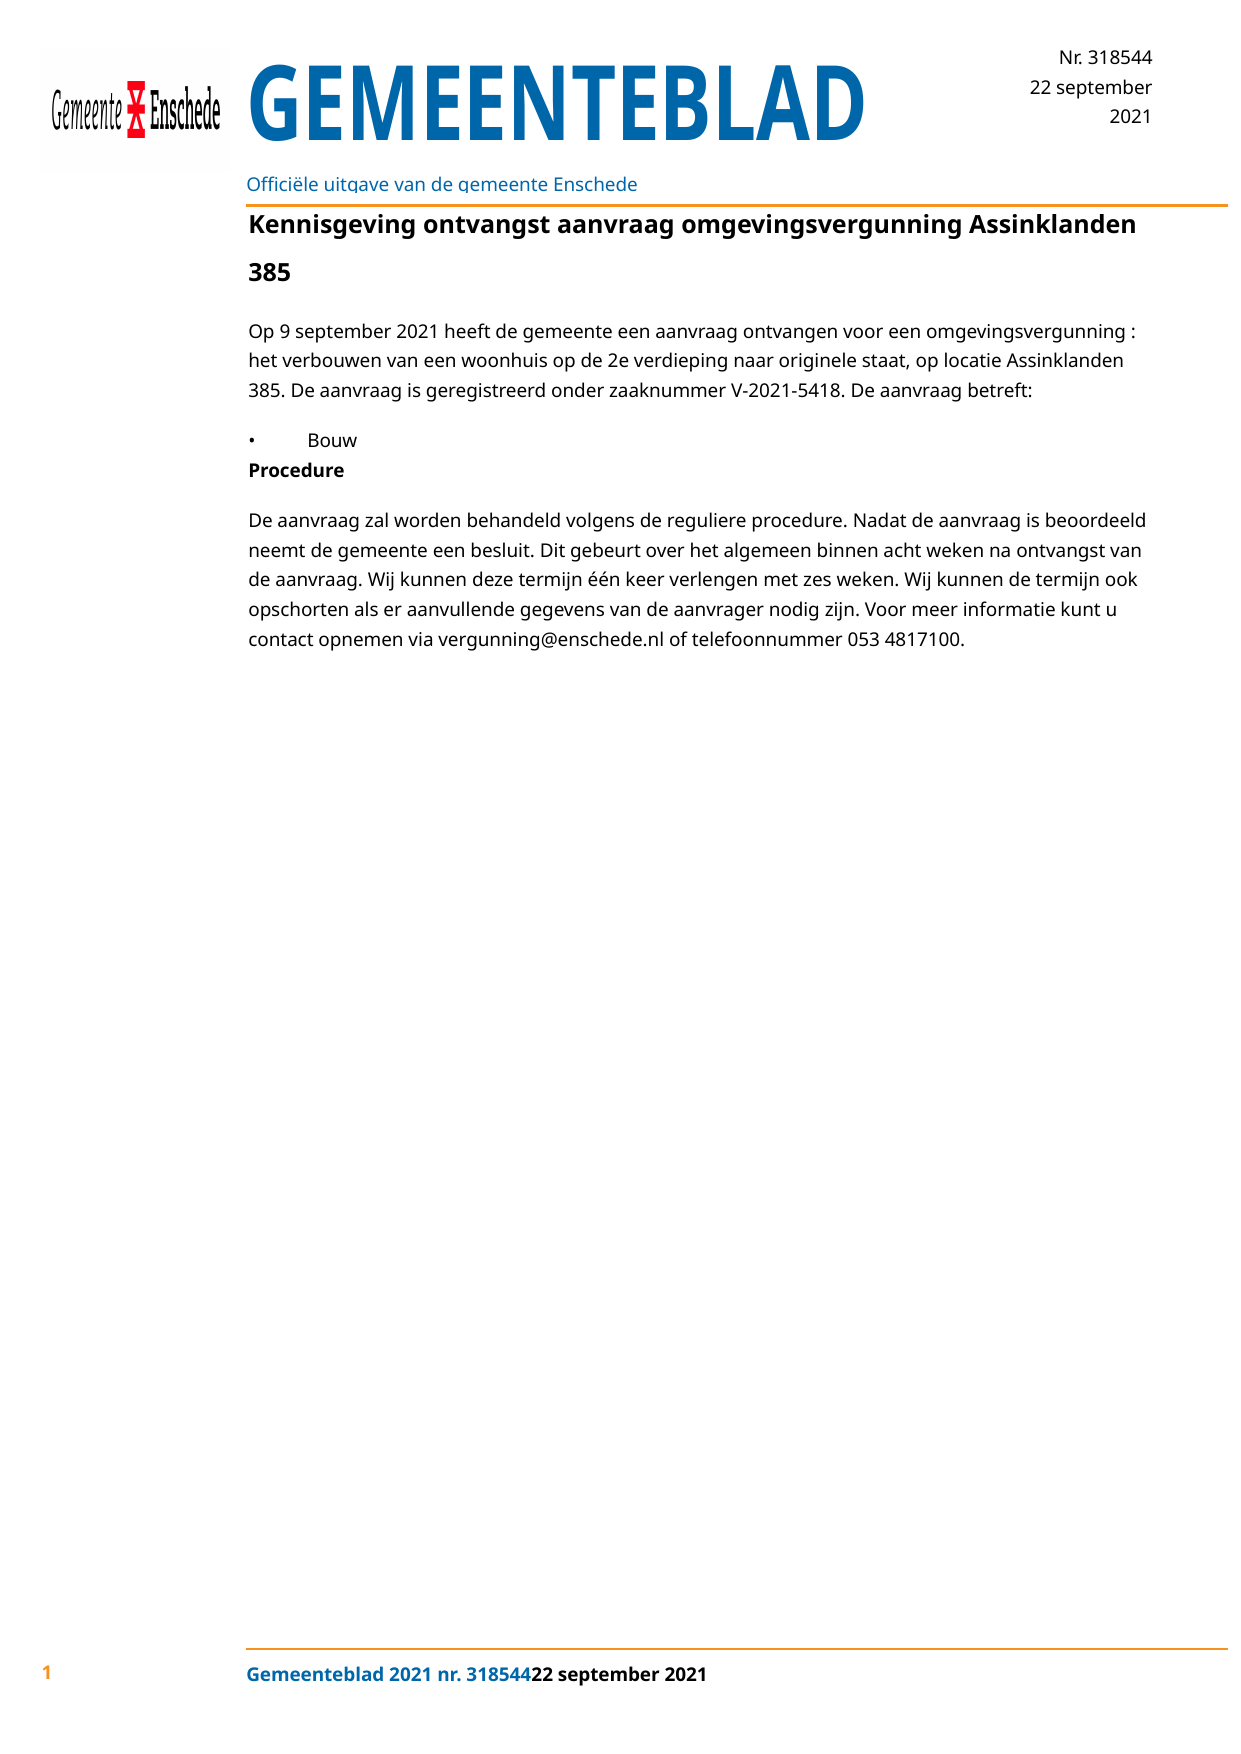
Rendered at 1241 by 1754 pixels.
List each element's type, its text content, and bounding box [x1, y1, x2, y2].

list Bouw [248, 427, 1152, 453]
text Op 9 september 2021 heeft de gemeente een aanvraag ontvangen voor een omgevingsvergunning : het verbouwen van een woonhuis op de 2e verdieping naar originele staat, op locatie Assinklanden 385. De aanvraag is geregistreerd onder zaaknummer V-2021-5418. De aanvraag betreft: [248, 318, 1152, 403]
text Kennisgeving ontvangst aanvraag omgevingsvergunning Assinklanden 385 [248, 207, 1152, 288]
picture [41, 47, 231, 172]
text De aanvraag zal worden behandeld volgens de reguliere procedure. Nadat de aanvraag is beoordeeld neemt de gemeente een besluit. Dit gebeurt over het algemeen binnen acht weken na ontvangst van de aanvraag. Wij kunnen deze termijn één keer verlengen met zes weken. Wij kunnen de termijn ook opschorten als er aanvullende gegevens van de aanvrager nodig zijn. Voor meer informatie kunt u contact opnemen via vergunning@enschede.nl of telefoonnummer 053 4817100. [248, 507, 1152, 652]
text Procedure [248, 457, 1152, 483]
